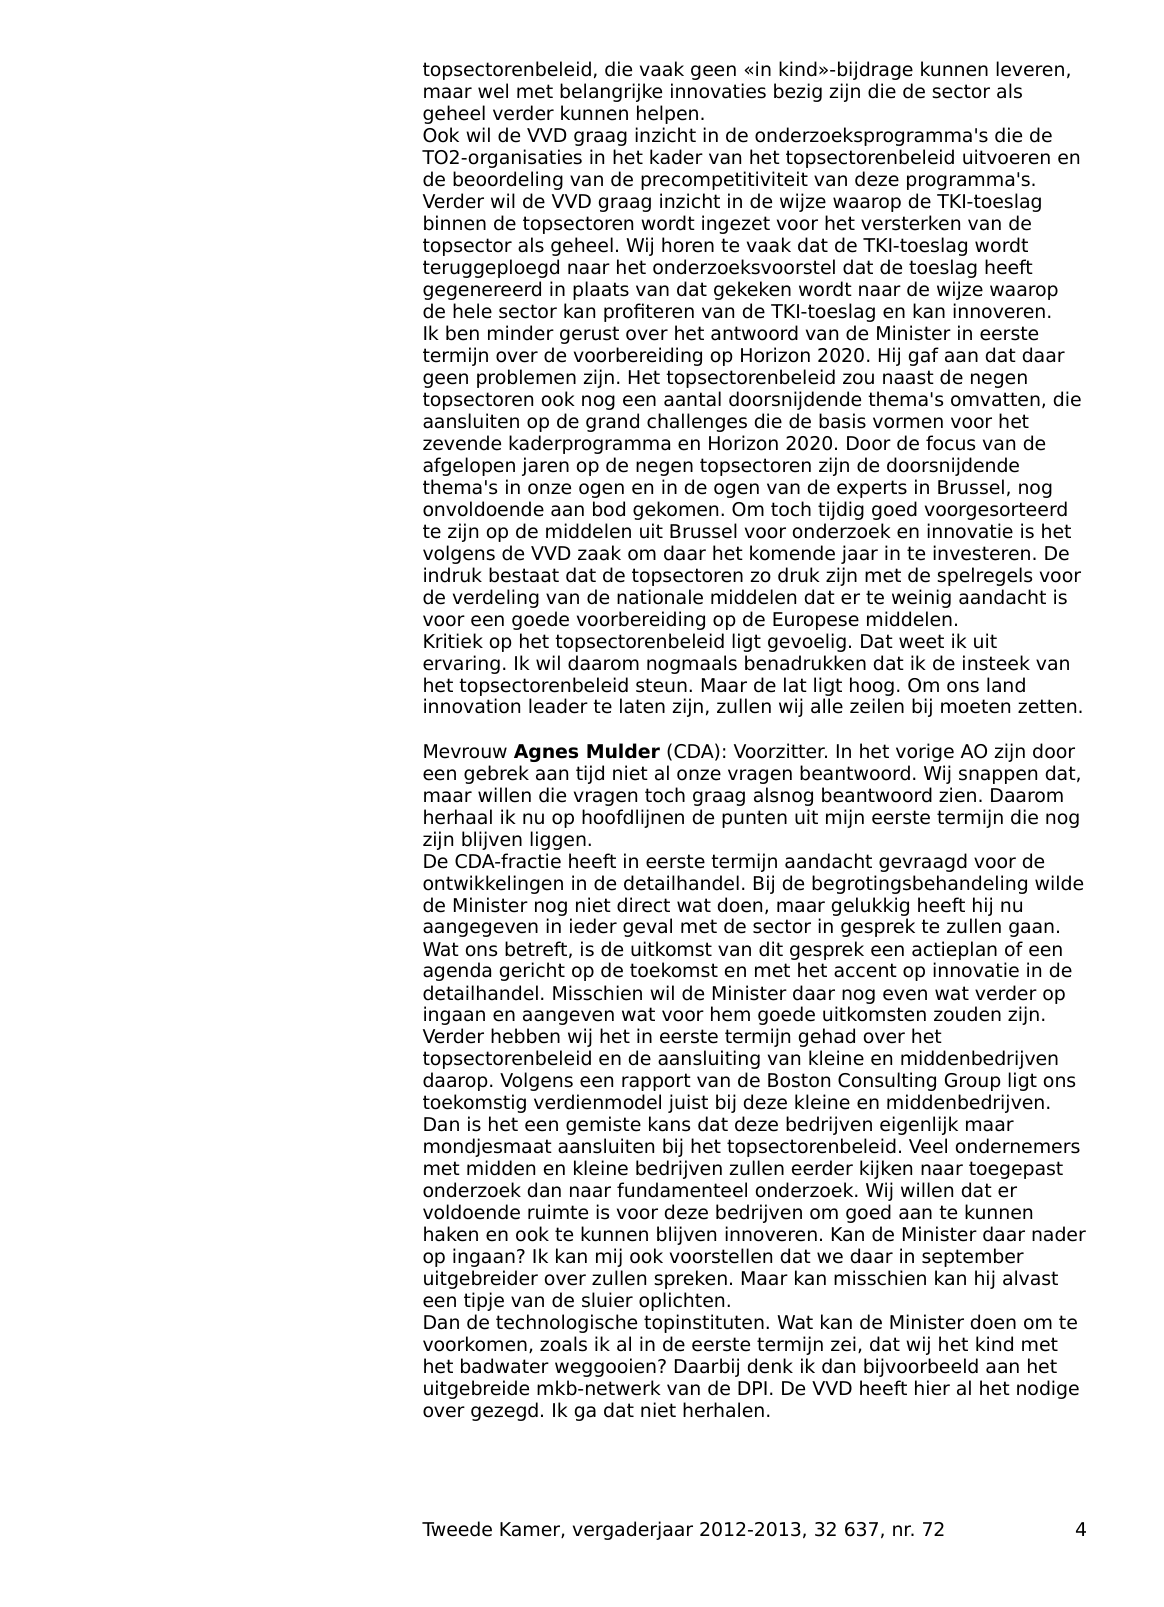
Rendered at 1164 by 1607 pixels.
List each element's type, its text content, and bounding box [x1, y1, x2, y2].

text Ook wil de VVD graag inzicht in de onderzoeksprogramma's die de TO2-organisaties in het kader van het topsectorenbeleid uitvoeren en de beoordeling van de precompetitiviteit van deze programma's. Verder wil de VVD graag inzicht in de wijze waarop de TKI-toeslag binnen de topsectoren wordt ingezet voor het versterken van de topsector als geheel. Wij horen te vaak dat de TKI-toeslag wordt teruggeploegd naar het onderzoeksvoorstel dat de toeslag heeft gegenereerd in plaats van dat gekeken wordt naar de wijze waarop de hele sector kan profiteren van de TKI-toeslag en kan innoveren. [422, 125, 1087, 323]
text Mevrouw Agnes Mulder (CDA): Voorzitter. In het vorige AO zijn door een gebrek aan tijd niet al onze vragen beantwoord. Wij snappen dat, maar willen die vragen toch graag alsnog beantwoord zien. Daarom herhaal ik nu op hoofdlijnen de punten uit mijn eerste termijn die nog zijn blijven liggen. [422, 741, 1087, 851]
text Dan de technologische topinstituten. Wat kan de Minister doen om te voorkomen, zoals ik al in de eerste termijn zei, dat wij het kind met het badwater weggooien? Daarbij denk ik dan bijvoorbeeld aan het uitgebreide mkb-netwerk van de DPI. De VVD heeft hier al het nodige over gezegd. Ik ga dat niet herhalen. [422, 1312, 1087, 1422]
text Ik ben minder gerust over het antwoord van de Minister in eerste termijn over de voorbereiding op Horizon 2020. Hij gaf aan dat daar geen problemen zijn. Het topsectorenbeleid zou naast de negen topsectoren ook nog een aantal doorsnijdende thema's omvatten, die aansluiten op de grand challenges die de basis vormen voor het zevende kaderprogramma en Horizon 2020. Door de focus van de afgelopen jaren op de negen topsectoren zijn de doorsnijdende thema's in onze ogen en in de ogen van de experts in Brussel, nog onvoldoende aan bod gekomen. Om toch tijdig goed voorgesorteerd te zijn op de middelen uit Brussel voor onderzoek en innovatie is het volgens de VVD zaak om daar het komende jaar in te investeren. De indruk bestaat dat de topsectoren zo druk zijn met de spelregels voor de verdeling van de nationale middelen dat er te weinig aandacht is voor een goede voorbereiding op de Europese middelen. [422, 323, 1087, 631]
text topsectorenbeleid, die vaak geen «in kind»-bijdrage kunnen leveren, maar wel met belangrijke innovaties bezig zijn die de sector als geheel verder kunnen helpen. [422, 59, 1087, 125]
text De CDA-fractie heeft in eerste termijn aandacht gevraagd voor de ontwikkelingen in de detailhandel. Bij de begrotingsbehandeling wilde de Minister nog niet direct wat doen, maar gelukkig heeft hij nu aangegeven in ieder geval met de sector in gesprek te zullen gaan. Wat ons betreft, is de uitkomst van dit gesprek een actieplan of een agenda gericht op de toekomst en met het accent op innovatie in de detailhandel. Misschien wil de Minister daar nog even wat verder op ingaan en aangeven wat voor hem goede uitkomsten zouden zijn. [422, 851, 1087, 1026]
text Kritiek op het topsectorenbeleid ligt gevoelig. Dat weet ik uit ervaring. Ik wil daarom nogmaals benadrukken dat ik de insteek van het topsectorenbeleid steun. Maar de lat ligt hoog. Om ons land innovation leader te laten zijn, zullen wij alle zeilen bij moeten zetten. [422, 631, 1087, 718]
text Verder hebben wij het in eerste termijn gehad over het topsectorenbeleid en de aansluiting van kleine en middenbedrijven daarop. Volgens een rapport van de Boston Consulting Group ligt ons toekomstig verdienmodel juist bij deze kleine en middenbedrijven. Dan is het een gemiste kans dat deze bedrijven eigenlijk maar mondjesmaat aansluiten bij het topsectorenbeleid. Veel ondernemers met midden en kleine bedrijven zullen eerder kijken naar toegepast onderzoek dan naar fundamenteel onderzoek. Wij willen dat er voldoende ruimte is voor deze bedrijven om goed aan te kunnen haken en ook te kunnen blijven innoveren. Kan de Minister daar nader op ingaan? Ik kan mij ook voorstellen dat we daar in september uitgebreider over zullen spreken. Maar kan misschien kan hij alvast een tipje van de sluier oplichten. [422, 1026, 1087, 1312]
